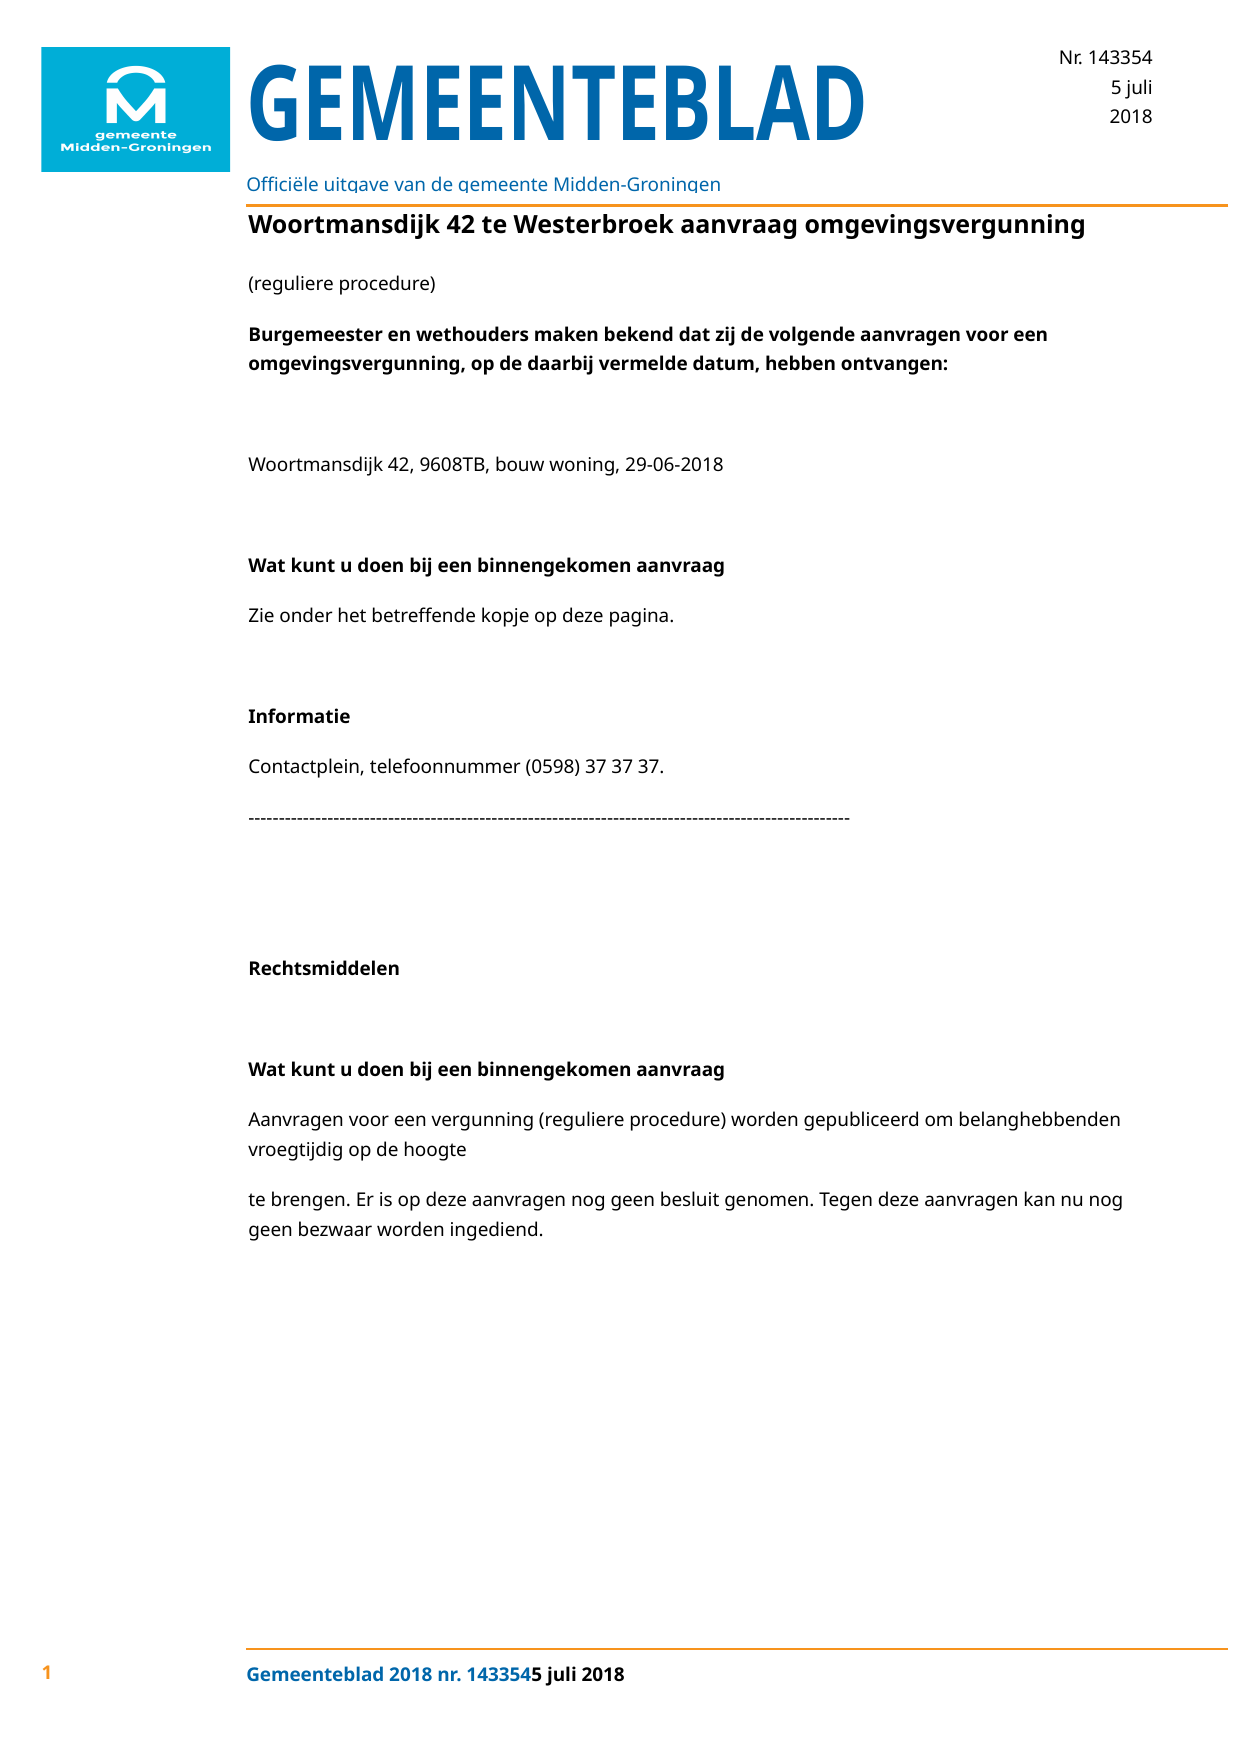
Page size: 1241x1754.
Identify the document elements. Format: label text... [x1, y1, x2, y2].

text Zie onder het betreffende kopje op deze pagina. [248, 602, 1152, 628]
text Contactplein, telefoonnummer (0598) 37 37 37. [248, 754, 1152, 779]
text Wat kunt u doen bij een binnengekomen aanvraag [248, 1056, 1152, 1082]
text Informatie [248, 703, 1152, 729]
text Wat kunt u doen bij een binnengekomen aanvraag [248, 552, 1152, 578]
picture [107, 89, 165, 122]
text (reguliere procedure) [248, 270, 1152, 296]
text Rechtsmiddelen [248, 955, 1152, 981]
text Aanvragen voor een vergunning (reguliere procedure) worden gepubliceerd om belanghebbenden vroegtijdig op de hoogte [248, 1107, 1152, 1162]
picture [184, 146, 190, 153]
text Woortmansdijk 42, 9608TB, bouw woning, 29-06-2018 [248, 451, 1152, 477]
text Burgemeester en wethouders maken bekend dat zij de volgende aanvragen voor een omgevingsvergunning, op de daarbij vermelde datum, hebben ontvangen: [248, 321, 1152, 376]
text Woortmansdijk 42 te Westerbroek aanvraag omgevingsvergunning [248, 207, 1152, 241]
text --------------------------------------------------------------------------------------------------- [248, 804, 1152, 830]
picture [108, 66, 164, 82]
text te brengen. Er is op deze aanvragen nog geen besluit genomen. Tegen deze aanvragen kan nu nog geen bezwaar worden ingediend. [248, 1187, 1152, 1242]
